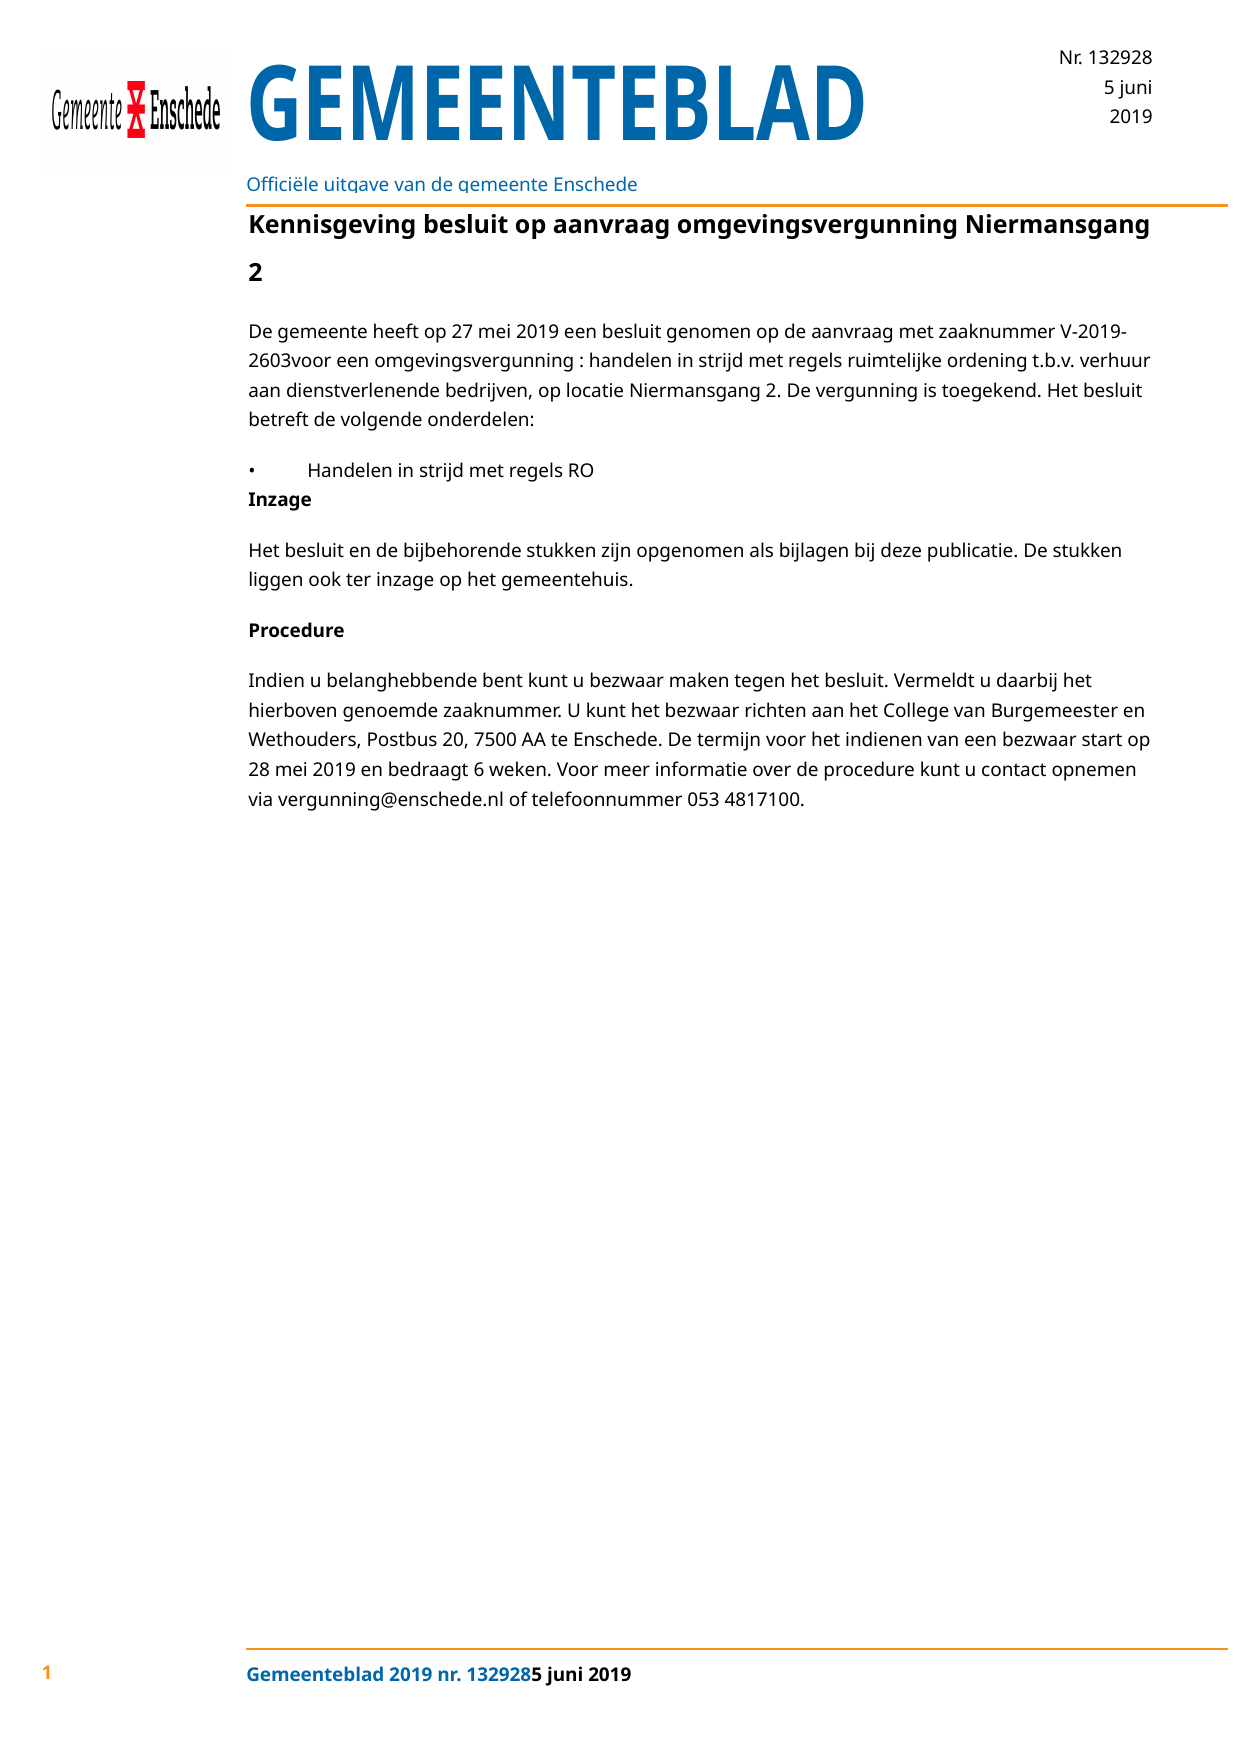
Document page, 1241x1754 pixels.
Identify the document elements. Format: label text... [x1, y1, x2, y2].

text Kennisgeving besluit op aanvraag omgevingsvergunning Niermansgang 2 [248, 207, 1152, 288]
picture [41, 47, 231, 172]
text Het besluit en de bijbehorende stukken zijn opgenomen als bijlagen bij deze publicatie. De stukken liggen ook ter inzage op het gemeentehuis. [248, 537, 1152, 592]
text Indien u belanghebbende bent kunt u bezwaar maken tegen het besluit. Vermeldt u daarbij het hierboven genoemde zaaknummer. U kunt het bezwaar richten aan het College van Burgemees­ter en Wethouders, Postbus 20, 7500 AA te Enschede. De termijn voor het indienen van een bezwaar start op 28 mei 2019 en bedraagt 6 weken. Voor meer informatie over de procedure kunt u contact opnemen via vergunning@enschede.nl of telefoonnummer 053 4817100. [248, 667, 1152, 812]
text De gemeente heeft op 27 mei 2019 een besluit genomen op de aanvraag met zaaknummer V-2019-2603voor een omgevingsvergunning : handelen in strijd met regels ruimtelijke ordening t.b.v. verhuur aan dienstverlenende bedrijven, op locatie Niermansgang 2. De vergunning is toegekend. Het besluit betreft de volgende onderdelen: [248, 318, 1152, 432]
list Handelen in strijd met regels RO [248, 457, 1152, 483]
text Procedure [248, 617, 1152, 643]
text Inzage [248, 487, 1152, 512]
